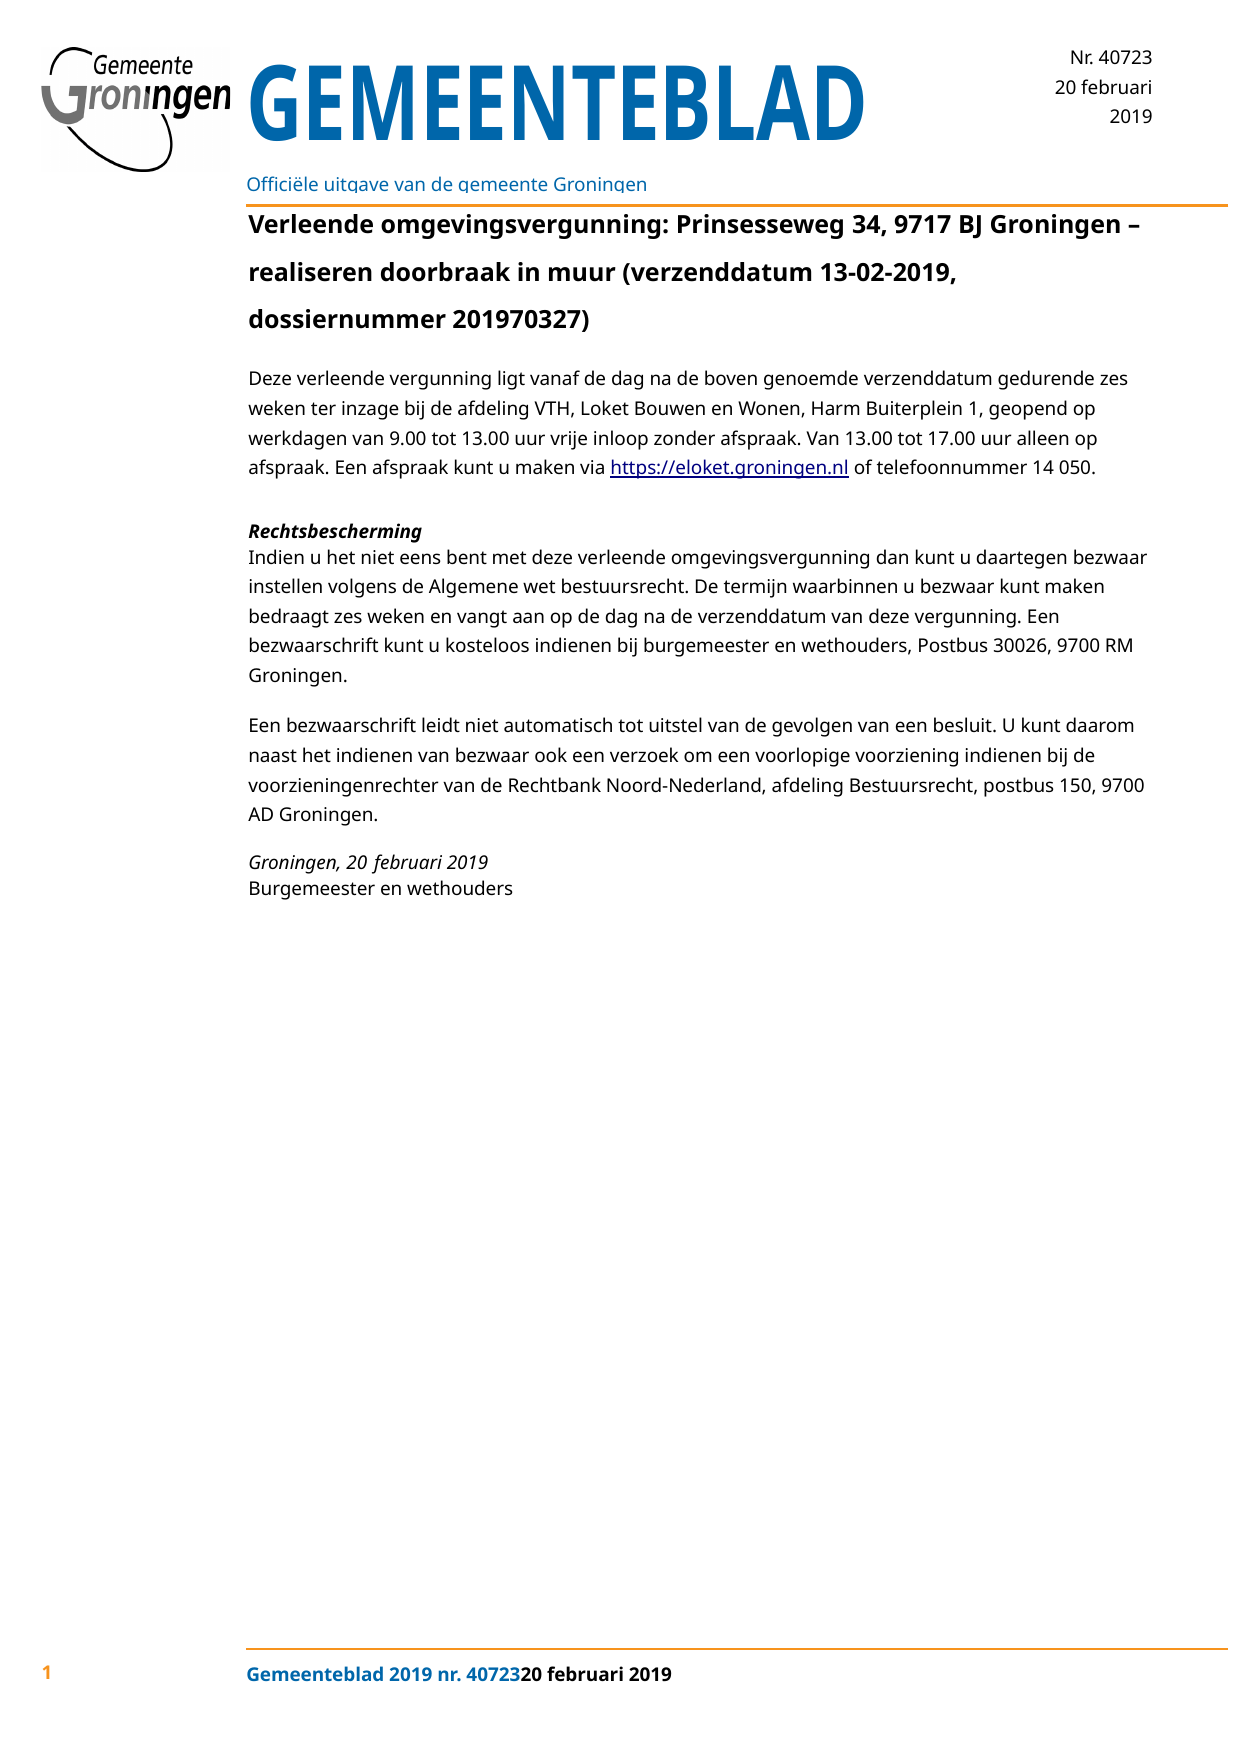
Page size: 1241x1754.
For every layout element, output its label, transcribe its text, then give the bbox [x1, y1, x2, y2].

text Verleende omgevingsvergunning: Prinsesseweg 34, 9717 BJ Groningen – realiseren doorbraak in muur (verzenddatum 13-02-2019, dossiernummer 201970327) [248, 207, 1152, 336]
text Groningen, 20 februari 2019 [248, 849, 1152, 875]
picture [41, 47, 231, 172]
text Rechtsbescherming [248, 518, 1152, 544]
text Een bezwaarschrift leidt niet automatisch tot uitstel van de gevolgen van een besluit. U kunt daarom naast het indienen van bezwaar ook een verzoek om een voorlopige voorziening indienen bij de voorzieningenrechter van de Rechtbank Noord-Nederland, afdeling Bestuursrecht, postbus 150, 9700 AD Groningen. [248, 713, 1152, 827]
text Deze verleende vergunning ligt vanaf de dag na de boven genoemde verzenddatum gedurende zes weken ter inzage bij de afdeling VTH, Loket Bouwen en Wonen, Harm Buiterplein 1, geopend op werkdagen van 9.00 tot 13.00 uur vrije inloop zonder afspraak. Van 13.00 tot 17.00 uur alleen op afspraak. Een afspraak kunt u maken via https://eloket.groningen.nl of telefoonnummer 14 050. [248, 366, 1152, 480]
text Burgemeester en wethouders [248, 875, 1152, 901]
text Indien u het niet eens bent met deze verleende omgevingsvergunning dan kunt u daartegen bezwaar instellen volgens de Algemene wet bestuursrecht. De termijn waarbinnen u bezwaar kunt maken bedraagt zes weken en vangt aan op de dag na de verzenddatum van deze vergunning. Een bezwaarschrift kunt u kosteloos indienen bij burgemeester en wethouders, Postbus 30026, 9700 RM Groningen. [248, 544, 1152, 688]
